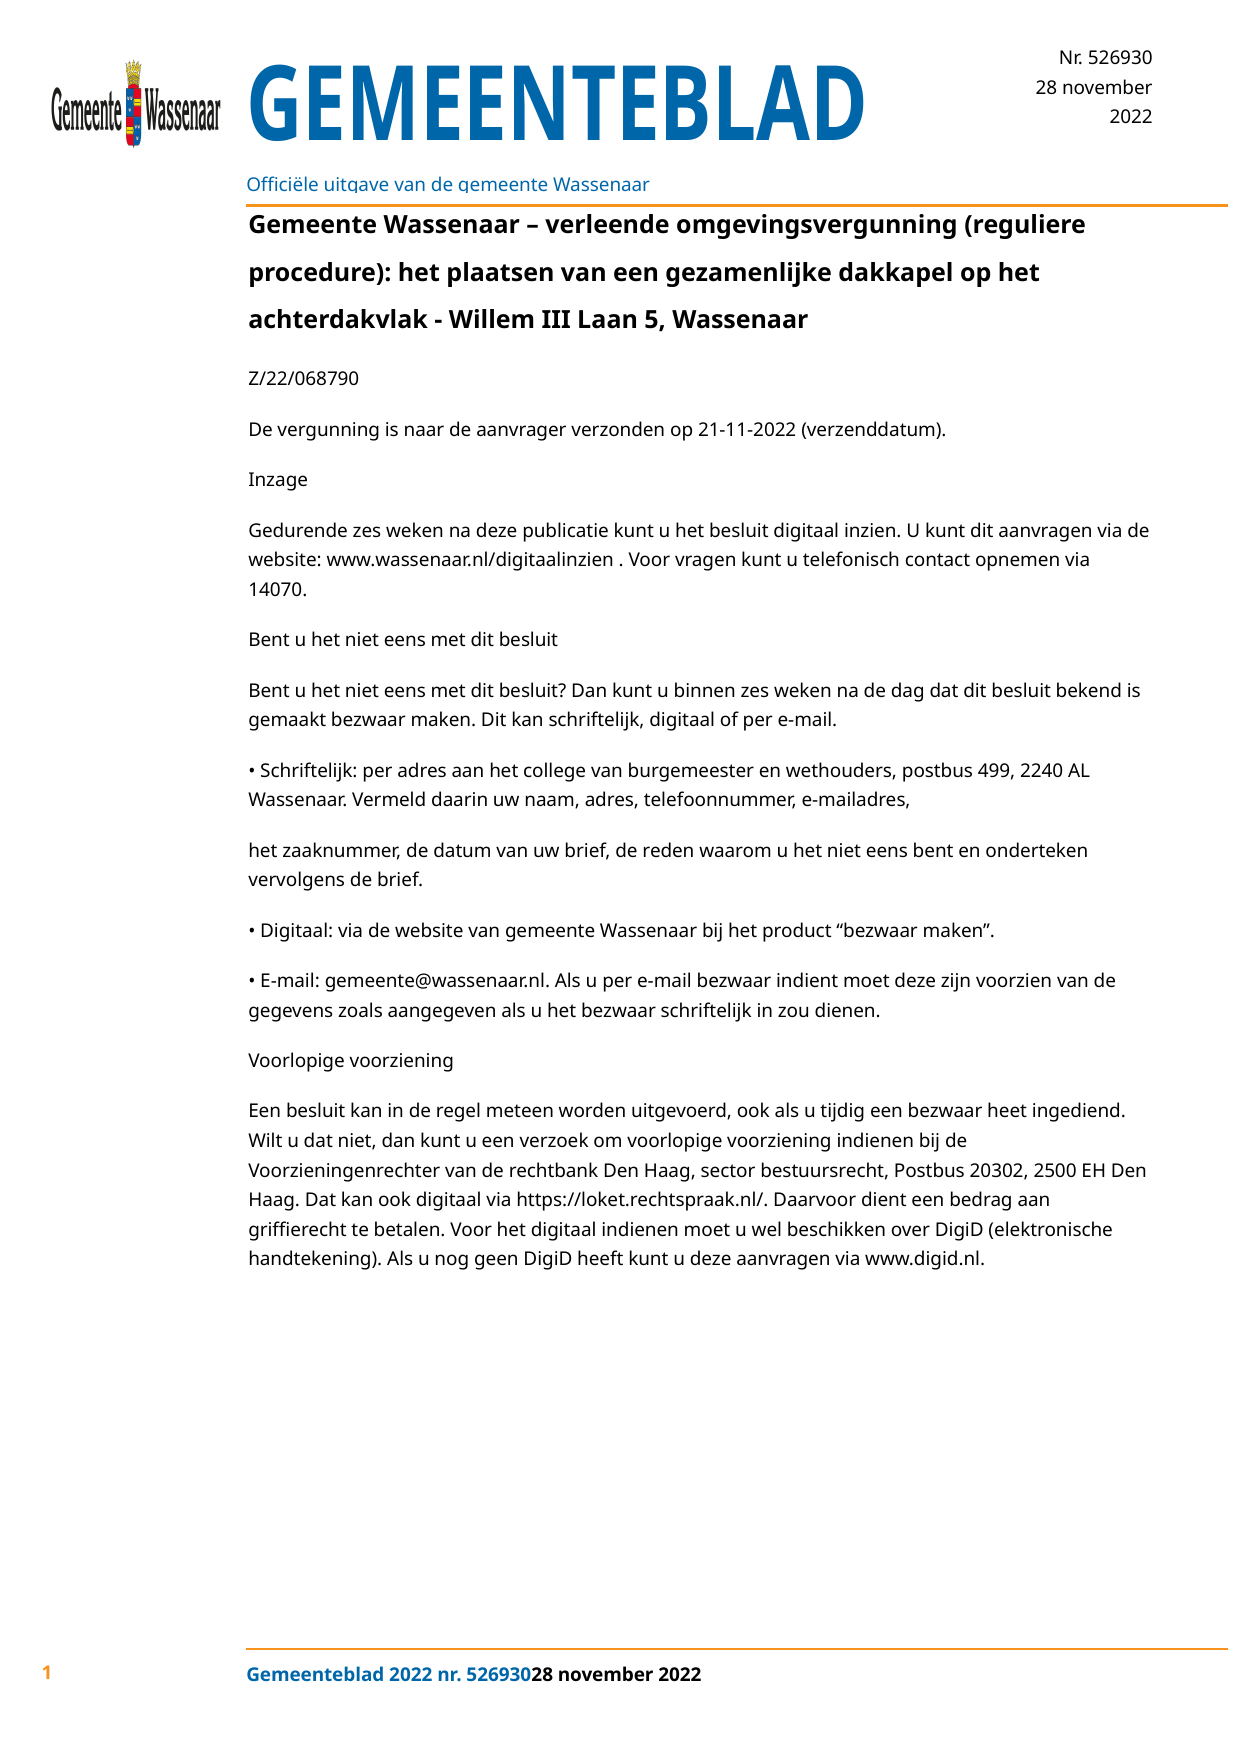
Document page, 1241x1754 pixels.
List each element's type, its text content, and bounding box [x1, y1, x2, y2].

text Bent u het niet eens met dit besluit [248, 626, 1152, 652]
text Voorlopige voorziening [248, 1047, 1152, 1073]
picture [41, 47, 231, 172]
text Bent u het niet eens met dit besluit? Dan kunt u binnen zes weken na de dag dat dit besluit bekend is gemaakt bezwaar maken. Dit kan schriftelijk, digitaal of per e-mail. [248, 677, 1152, 732]
text het zaaknummer, de datum van uw brief, de reden waarom u het niet eens bent en onderteken vervolgens de brief. [248, 837, 1152, 892]
text Een besluit kan in de regel meteen worden uitgevoerd, ook als u tijdig een bezwaar heet ingediend. Wilt u dat niet, dan kunt u een verzoek om voorlopige voorziening indienen bij de Voorzieningenrechter van de rechtbank Den Haag, sector bestuursrecht, Postbus 20302, 2500 EH Den Haag. Dat kan ook digitaal via https://loket.rechtspraak.nl/. Daarvoor dient een bedrag aan griffierecht te betalen. Voor het digitaal indienen moet u wel beschikken over DigiD (elektronische handtekening). Als u nog geen DigiD heeft kunt u deze aanvragen via www.digid.nl. [248, 1098, 1152, 1271]
text • Schriftelijk: per adres aan het college van burgemeester en wethouders, postbus 499, 2240 AL Wassenaar. Vermeld daarin uw naam, adres, telefoonnummer, e-mailadres, [248, 757, 1152, 812]
text Gedurende zes weken na deze publicatie kunt u het besluit digitaal inzien. U kunt dit aanvragen via de website: www.wassenaar.nl/digitaalinzien . Voor vragen kunt u telefonisch contact opnemen via 14070. [248, 517, 1152, 602]
text De vergunning is naar de aanvrager verzonden op 21-11-2022 (verzenddatum). [248, 416, 1152, 442]
text Inzage [248, 466, 1152, 492]
text Gemeente Wassenaar – verleende omgevingsvergunning (reguliere procedure): het plaatsen van een gezamenlijke dakkapel op het achterdakvlak - Willem III Laan 5, Wassenaar [248, 207, 1152, 336]
text • E-mail: gemeente@wassenaar.nl. Als u per e-mail bezwaar indient moet deze zijn voorzien van de gegevens zoals aangegeven als u het bezwaar schriftelijk in zou dienen. [248, 967, 1152, 1022]
text Z/22/068790 [248, 366, 1152, 391]
text • Digitaal: via de website van gemeente Wassenaar bij het product “bezwaar maken”. [248, 917, 1152, 942]
